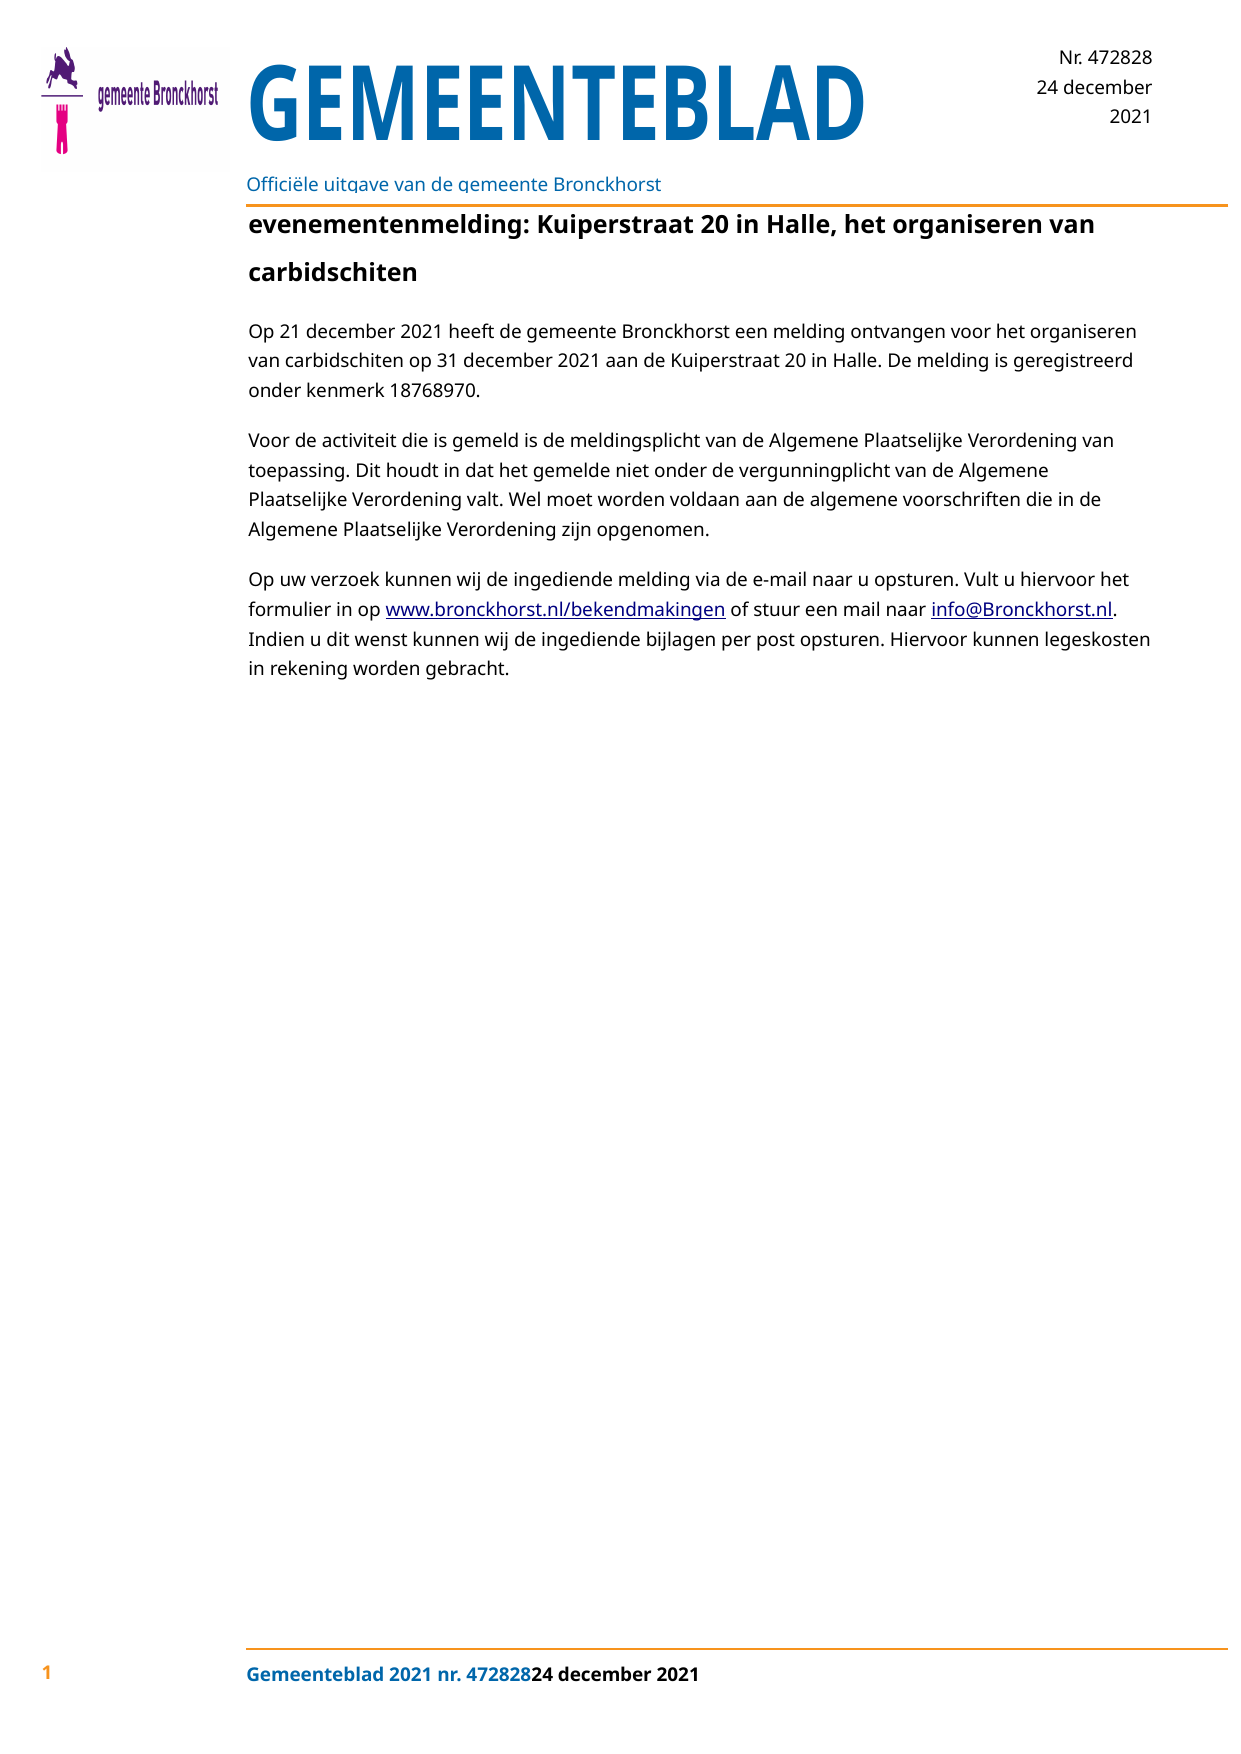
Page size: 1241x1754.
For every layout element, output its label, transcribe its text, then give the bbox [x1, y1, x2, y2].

text Op uw verzoek kunnen wij de ingediende melding via de e-mail naar u opsturen. Vult u hiervoor het formulier in op www.bronckhorst.nl/bekendmakingen of stuur een mail naar info@Bronckhorst.nl. Indien u dit wenst kunnen wij de ingediende bijlagen per post opsturen. Hiervoor kunnen legeskosten in rekening worden gebracht. [248, 567, 1152, 681]
text evenementenmelding: Kuiperstraat 20 in Halle, het organiseren van carbidschiten [248, 207, 1152, 288]
text Op 21 december 2021 heeft de gemeente Bronckhorst een melding ontvangen voor het organiseren van carbidschiten op 31 december 2021 aan de Kuiperstraat 20 in Halle. De melding is geregistreerd onder kenmerk 18768970. [248, 318, 1152, 403]
text Voor de activiteit die is gemeld is de meldingsplicht van de Algemene Plaatselijke Verordening van toepassing. Dit houdt in dat het gemelde niet onder de vergunningplicht van de Algemene Plaatselijke Verordening valt. Wel moet worden voldaan aan de algemene voorschriften die in de Algemene Plaatselijke Verordening zijn opgenomen. [248, 427, 1152, 542]
picture [41, 47, 231, 172]
